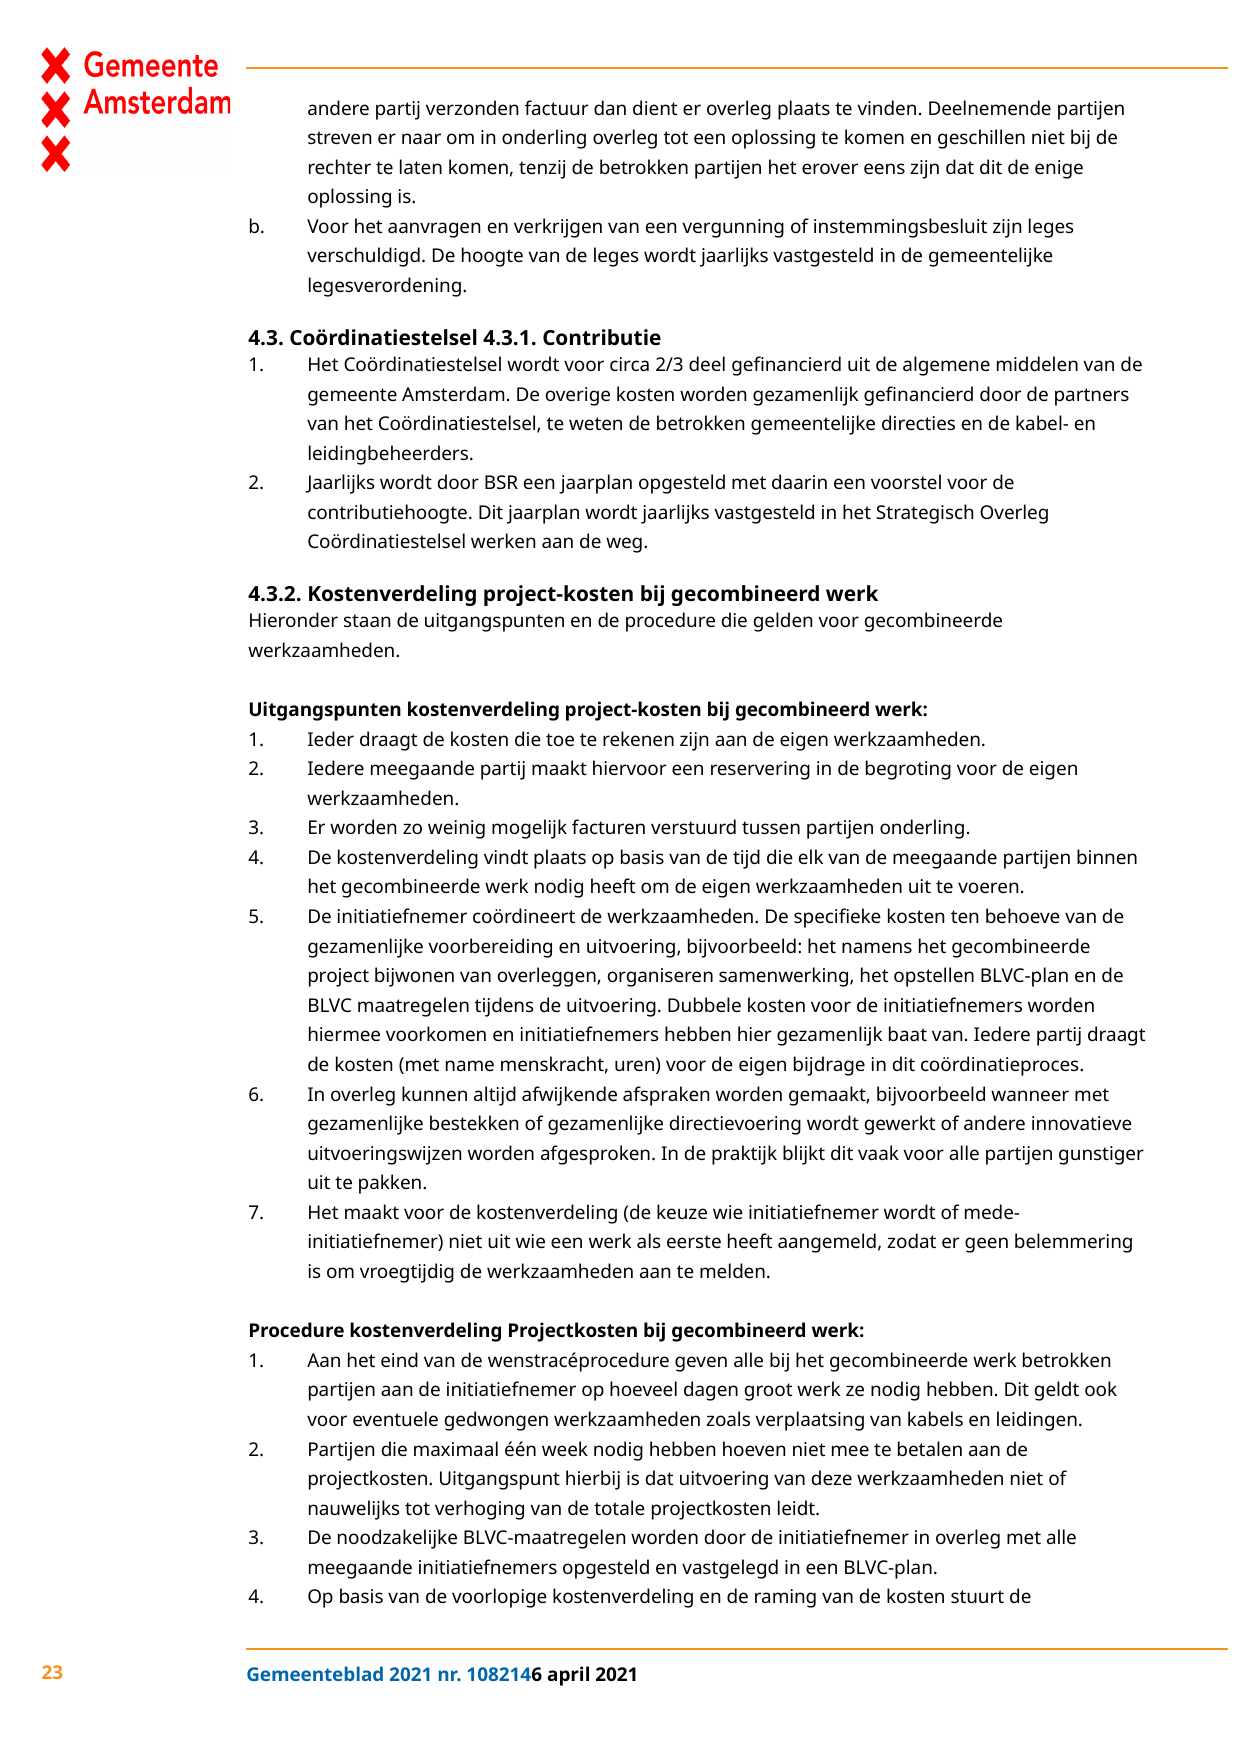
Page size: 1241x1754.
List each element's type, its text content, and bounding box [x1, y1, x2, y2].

list Ieder draagt de kosten die toe te rekenen zijn aan de eigen werkzaamheden. [248, 726, 1152, 752]
list Aan het eind van de wenstracéprocedure geven alle bij het gecombineerde werk betrokken partijen aan de initiatiefnemer op hoeveel dagen groot werk ze nodig hebben. Dit geldt ook voor eventuele gedwongen werkzaamheden zoals verplaatsing van kabels en leidingen. [248, 1347, 1152, 1432]
list Jaarlijks wordt door BSR een jaarplan opgesteld met daarin een voorstel voor de contributiehoogte. Dit jaarplan wordt jaarlijks vastgesteld in het Strategisch Overleg Coördinatiestelsel werken aan de weg. [248, 469, 1152, 554]
list andere partij verzonden factuur dan dient er overleg plaats te vinden. Deelnemende partijen streven er naar om in onderling overleg tot een oplossing te komen en geschillen niet bij de rechter te laten komen, tenzij de betrokken partijen het erover eens zijn dat dit de enige oplossing is. [248, 95, 1152, 209]
text 4.3. Coördinatiestelsel 4.3.1. Contributie [248, 323, 1152, 351]
list Er worden zo weinig mogelijk facturen verstuurd tussen partijen onderling. [248, 814, 1152, 840]
list In overleg kunnen altijd afwijkende afspraken worden gemaakt, bijvoorbeeld wanneer met gezamenlijke bestekken of gezamenlijke directievoering wordt gewerkt of andere innovatieve uitvoeringswijzen worden afgesproken. In de praktijk blijkt dit vaak voor alle partijen gunstiger uit te pakken. [248, 1081, 1152, 1195]
text Procedure kostenverdeling Projectkosten bij gecombineerd werk: [248, 1317, 1152, 1343]
list Voor het aanvragen en verkrijgen van een vergunning of instemmingsbesluit zijn leges verschuldigd. De hoogte van de leges wordt jaarlijks vastgesteld in de gemeentelijke legesverordening. [248, 213, 1152, 298]
text 4.3.2. Kostenverdeling project-kosten bij gecombineerd werk [248, 579, 1152, 607]
text Hieronder staan de uitgangspunten en de procedure die gelden voor gecombineerde werkzaamheden. [248, 607, 1152, 663]
list De initiatiefnemer coördineert de werkzaamheden. De specifieke kosten ten behoeve van de gezamenlijke voorbereiding en uitvoering, bijvoorbeeld: het namens het gecombineerde project bijwonen van overleggen, organiseren samenwerking, het opstellen BLVC-plan en de BLVC maatregelen tijdens de uitvoering. Dubbele kosten voor de initiatiefnemers worden hiermee voorkomen en initiatiefnemers hebben hier gezamenlijk baat van. Iedere partij draagt de kosten (met name menskracht, uren) voor de eigen bijdrage in dit coördinatieproces. [248, 903, 1152, 1077]
list De kostenverdeling vindt plaats op basis van de tijd die elk van de meegaande partijen binnen het gecombineerde werk nodig heeft om de eigen werkzaamheden uit te voeren. [248, 844, 1152, 899]
list Het maakt voor de kostenverdeling (de keuze wie initiatiefnemer wordt of mede-initiatiefnemer) niet uit wie een werk als eerste heeft aangemeld, zodat er geen belemmering is om vroegtijdig de werkzaamheden aan te melden. [248, 1199, 1152, 1284]
text Uitgangspunten kostenverdeling project-kosten bij gecombineerd werk: [248, 696, 1152, 722]
list Partijen die maximaal één week nodig hebben hoeven niet mee te betalen aan de projectkosten. Uitgangspunt hierbij is dat uitvoering van deze werkzaamheden niet of nauwelijks tot verhoging van de totale projectkosten leidt. [248, 1436, 1152, 1521]
list Iedere meegaande partij maakt hiervoor een reservering in de begroting voor de eigen werkzaamheden. [248, 755, 1152, 811]
list Op basis van de voorlopige kostenverdeling en de raming van de kosten stuurt de [248, 1584, 1152, 1609]
picture [41, 47, 231, 172]
list De noodzakelijke BLVC-maatregelen worden door de initiatiefnemer in overleg met alle meegaande initiatiefnemers opgesteld en vastgelegd in een BLVC-plan. [248, 1524, 1152, 1580]
list Het Coördinatiestelsel wordt voor circa 2/3 deel gefinancierd uit de algemene middelen van de gemeente Amsterdam. De overige kosten worden gezamenlijk gefinancierd door de partners van het Coördinatiestelsel, te weten de betrokken gemeentelijke directies en de kabel- en leidingbeheerders. [248, 351, 1152, 466]
